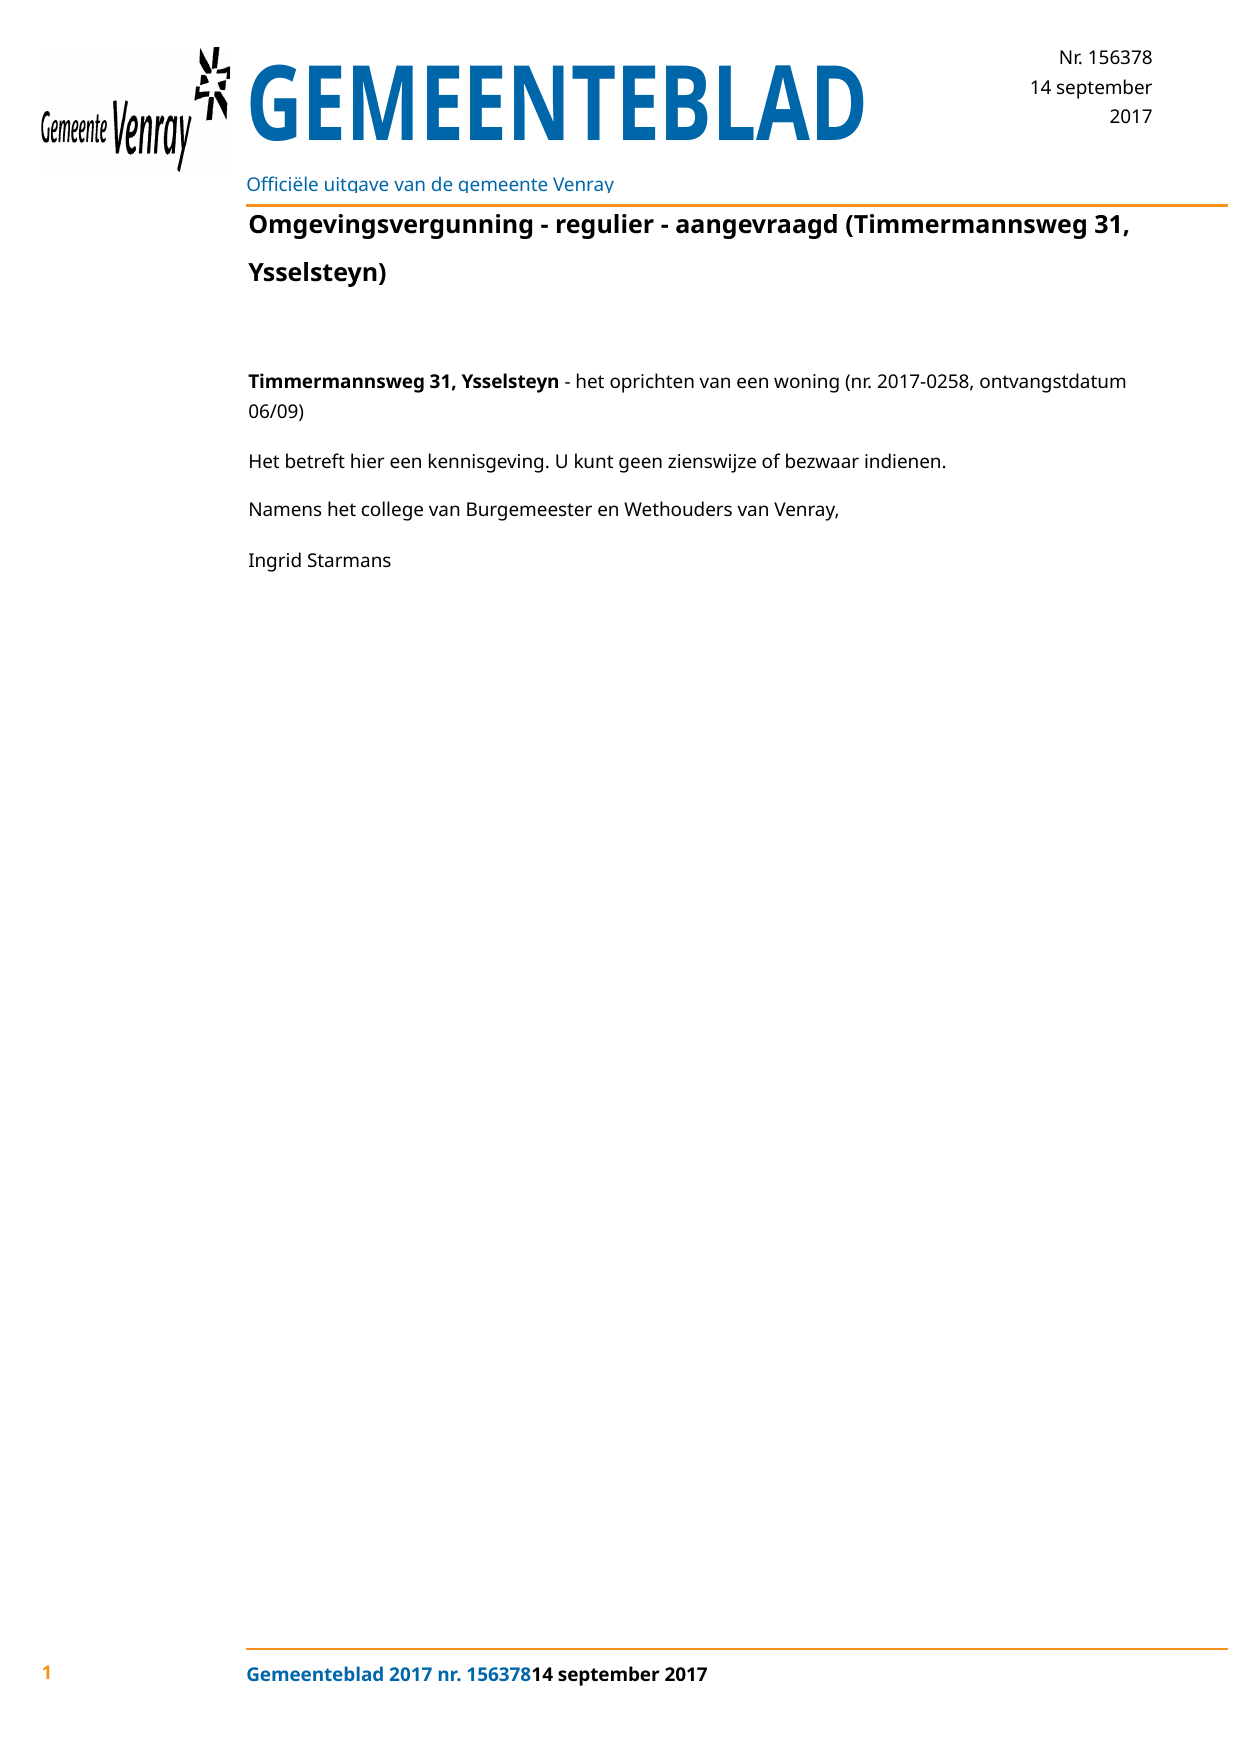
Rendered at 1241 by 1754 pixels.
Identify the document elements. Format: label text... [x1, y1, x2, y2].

text Omgevingsvergunning - regulier - aangevraagd (Timmermannsweg 31, Ysselsteyn) [248, 207, 1152, 288]
picture [41, 47, 231, 172]
text Timmermannsweg 31, Ysselsteyn - het oprichten van een woning (nr. 2017-0258, ontvangstdatum 06/09) [248, 368, 1152, 424]
text Namens het college van Burgemeester en Wethouders van Venray, [248, 496, 1152, 522]
text Ingrid Starmans [248, 548, 1152, 573]
text Het betreft hier een kennisgeving. U kunt geen zienswijze of bezwaar indienen. [248, 448, 1152, 474]
